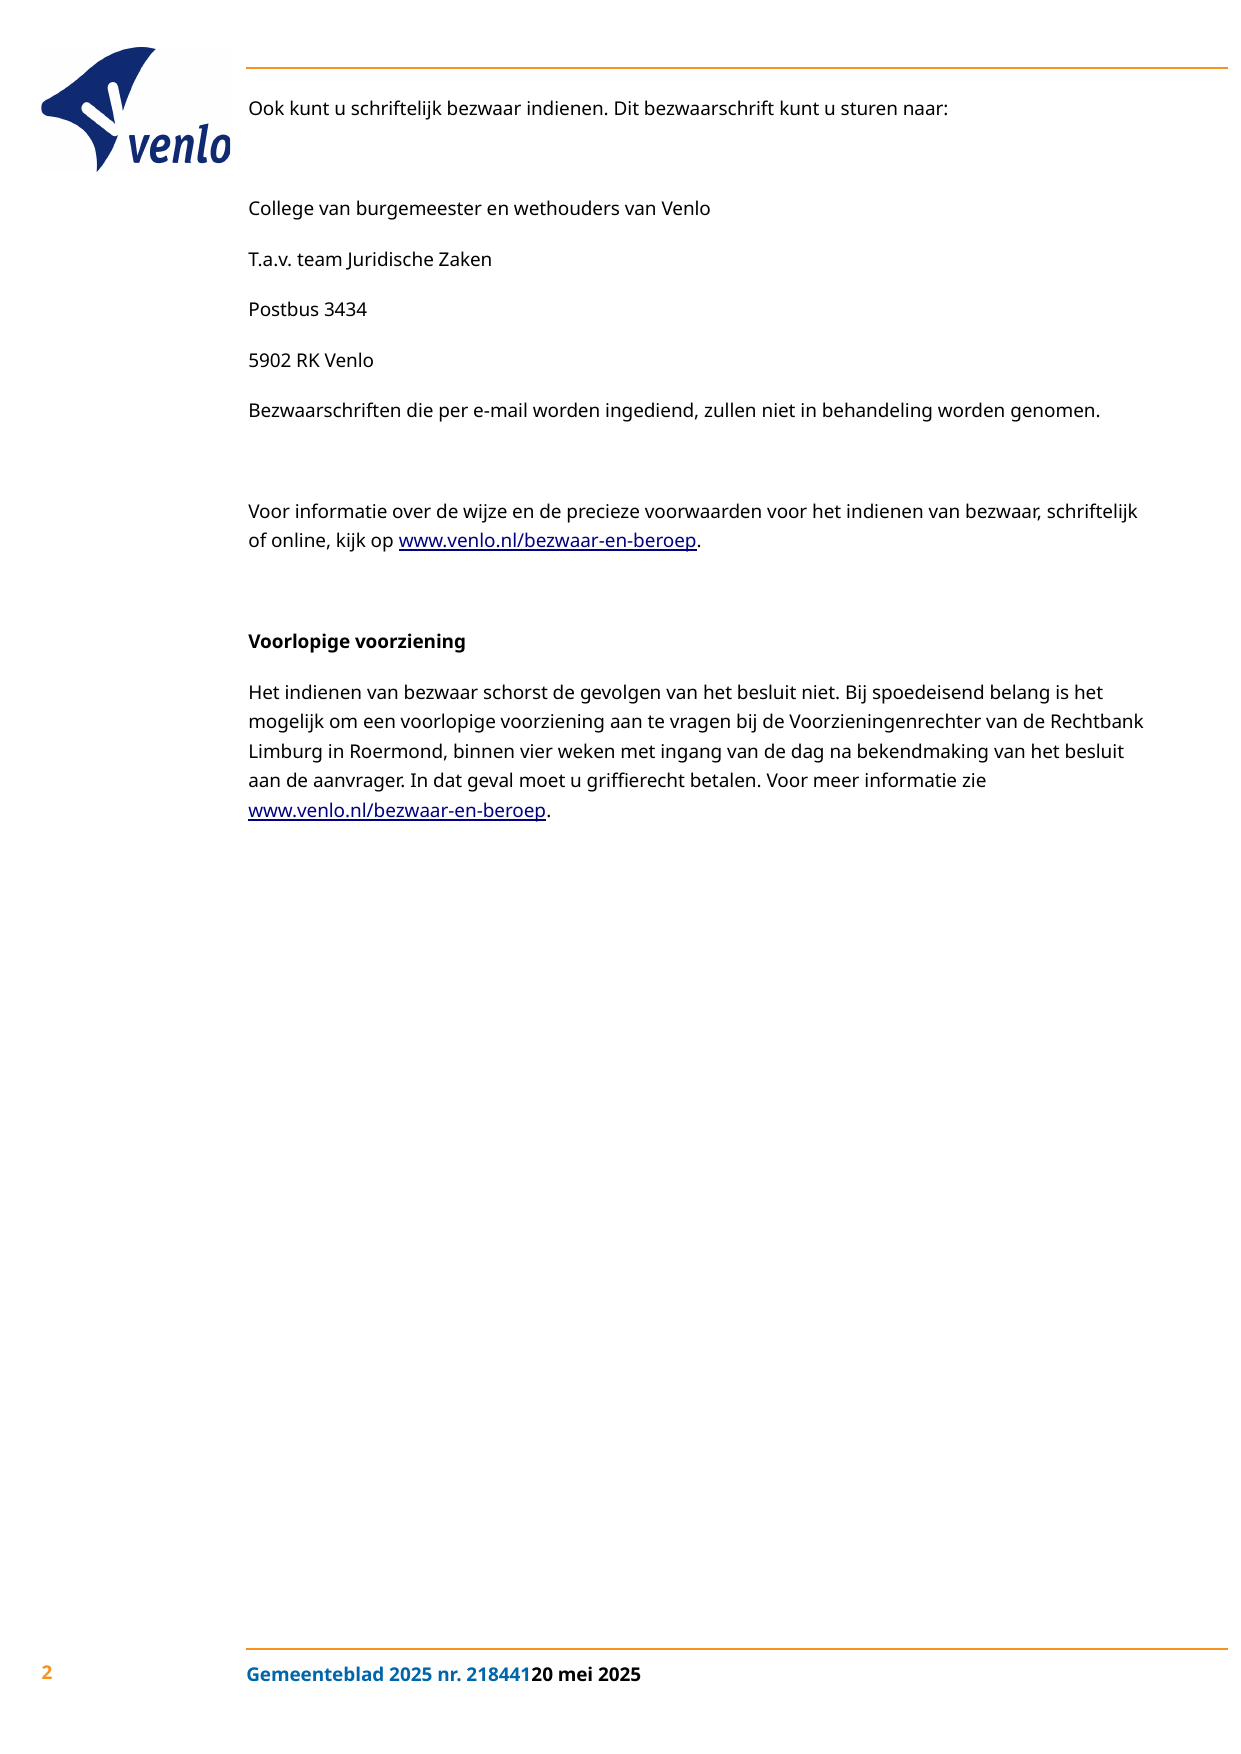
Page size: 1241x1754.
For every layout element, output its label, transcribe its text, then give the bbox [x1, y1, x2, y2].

text Ook kunt u schriftelijk bezwaar indienen. Dit bezwaarschrift kunt u sturen naar: [248, 95, 1152, 121]
text T.a.v. team Juridische Zaken [248, 246, 1152, 272]
text College van burgemeester en wethouders van Venlo [248, 196, 1152, 221]
text Bezwaarschriften die per e-mail worden ingediend, zullen niet in behandeling worden genomen. [248, 397, 1152, 423]
picture [41, 47, 231, 172]
text 5902 RK Venlo [248, 347, 1152, 373]
text Postbus 3434 [248, 296, 1152, 322]
text Voorlopige voorziening [248, 628, 1152, 654]
text Het indienen van bezwaar schorst de gevolgen van het besluit niet. Bij spoedeisend belang is het mogelijk om een voorlopige voorziening aan te vragen bij de Voorzieningenrechter van de Rechtbank Limburg in Roermond, binnen vier weken met ingang van de dag na bekendmaking van het besluit aan de aanvrager. In dat geval moet u griffierecht betalen. Voor meer informatie zie www.venlo.nl/bezwaar-en-beroep. [248, 679, 1152, 823]
text Voor informatie over de wijze en de precieze voorwaarden voor het indienen van bezwaar, schriftelijk of online, kijk op www.venlo.nl/bezwaar-en-beroep. [248, 498, 1152, 553]
